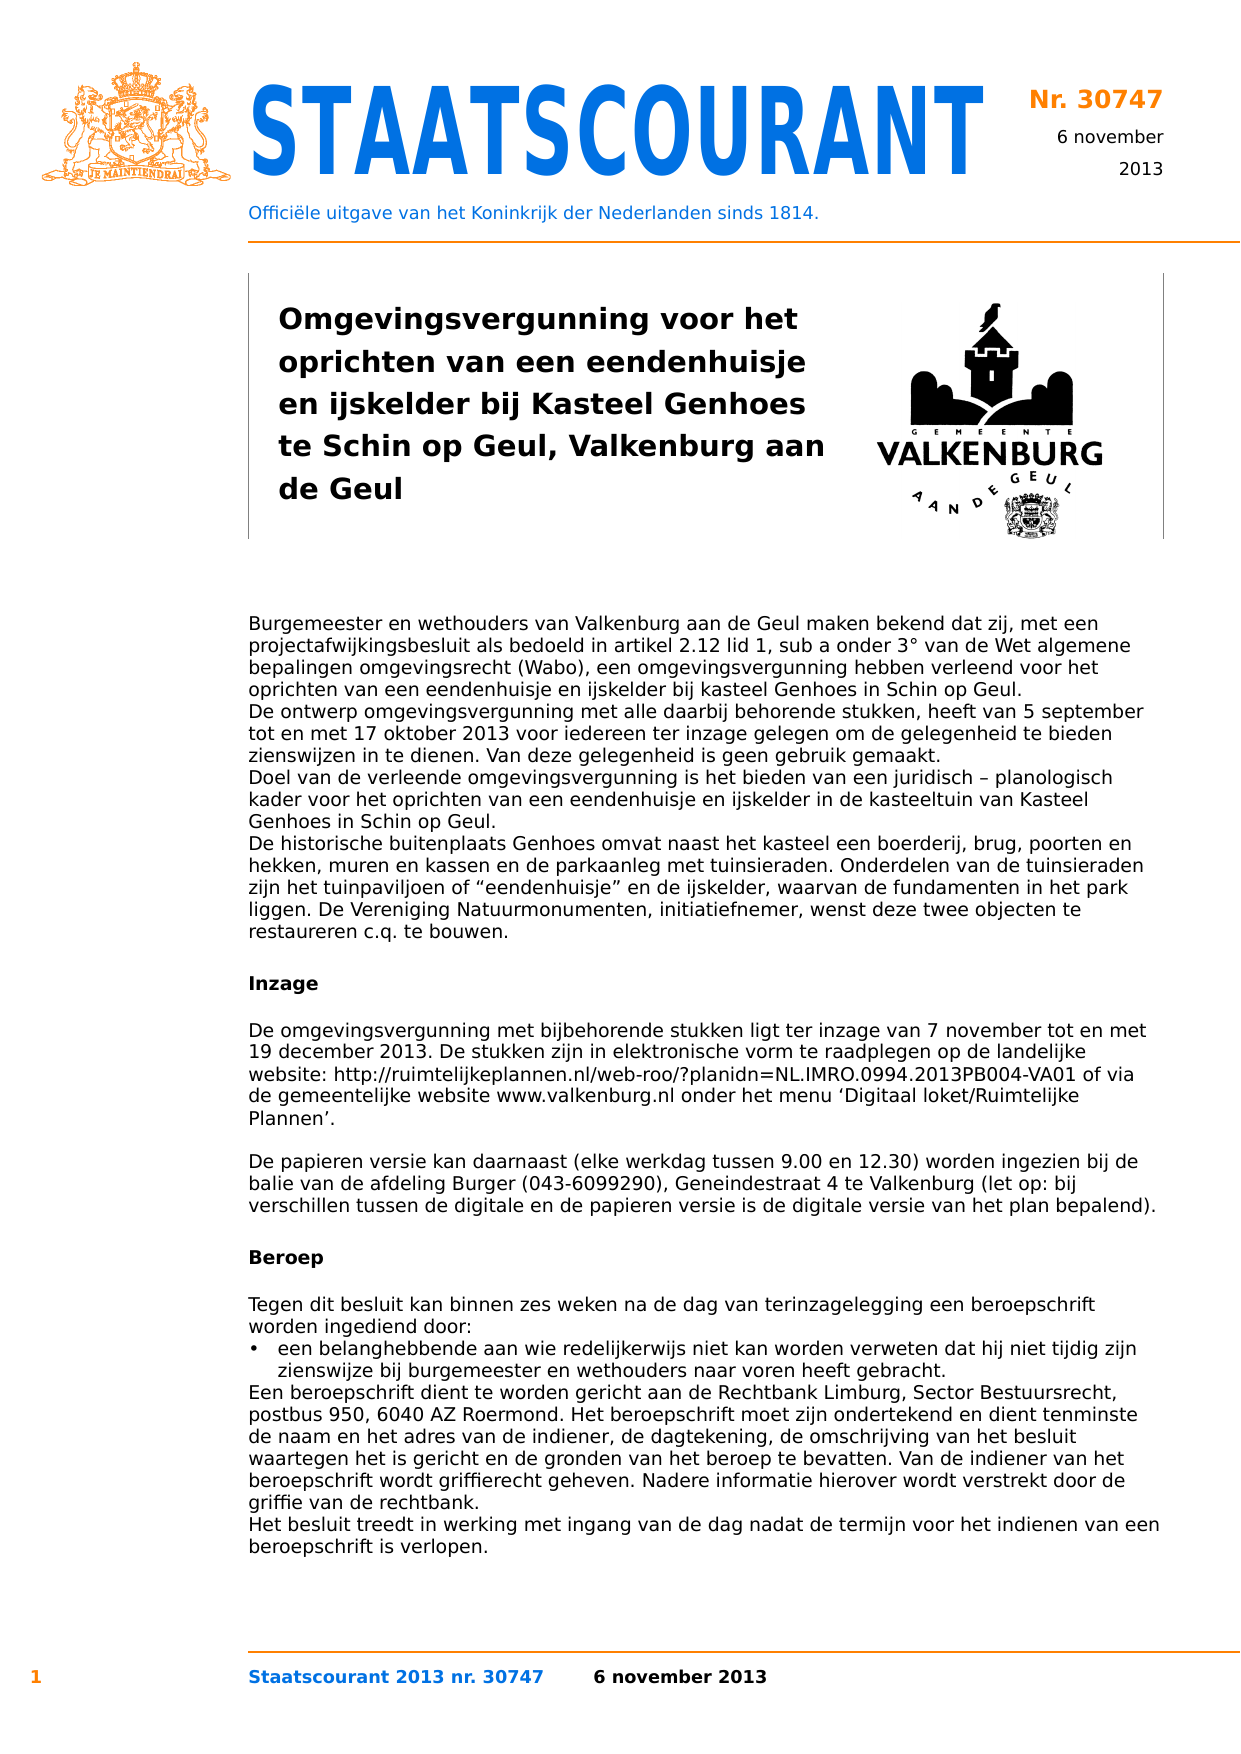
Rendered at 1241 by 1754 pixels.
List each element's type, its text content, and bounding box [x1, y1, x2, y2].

table_cell 6 november [998, 121, 1240, 153]
table_cell Officiële uitgave van het Koninkrijk der Nederlanden sinds 1814. [248, 203, 1240, 241]
text • een belanghebbende aan wie redelijkerwijs niet kan worden verweten dat hij niet tijdig zijn zienswijze bij burgemeester en wethouders naar voren heeft gebracht. [248, 1338, 1163, 1382]
text De historische buitenplaats Genhoes omvat naast het kasteel een boerderij, brug, poorten en hekken, muren en kassen en de parkaanleg met tuinsieraden. Onderdelen van de tuinsieraden zijn het tuinpaviljoen of “eendenhuisje” en de ijskelder, waarvan de fundamenten in het park liggen. De Vereniging Natuurmonumenten, initiatiefnemer, wenst deze twee objecten te restaureren c.q. te bouwen. [248, 833, 1163, 942]
text Het besluit treedt in werking met ingang van de dag nadat de termijn voor het indienen van een beroepschrift is verlopen. [248, 1514, 1163, 1558]
text De ontwerp omgevingsvergunning met alle daarbij behorende stukken, heeft van 5 september tot en met 17 oktober 2013 voor iedereen ter inzage gelegen om de gelegenheid te bieden zienswijzen in te dienen. Van deze gelegenheid is geen gebruik gemaakt. [248, 701, 1163, 767]
text Doel van de verleende omgevingsvergunning is het bieden van een juridisch – planologisch kader voor het oprichten van een eendenhuisje en ijskelder in de kasteeltuin van Kasteel Genhoes in Schin op Geul. [248, 767, 1163, 833]
subtitle Inzage [248, 972, 1163, 994]
subtitle Beroep [248, 1247, 1163, 1269]
table_header STAATSCOURANT [248, 62, 998, 203]
text Burgemeester en wethouders van Valkenburg aan de Geul maken bekend dat zij, met een projectafwijkingsbesluit als bedoeld in artikel 2.12 lid 1, sub a onder 3° van de Wet algemene bepalingen omgevingsrecht (Wabo), een omgevingsvergunning hebben verleend voor het oprichten van een eendenhuisje en ijskelder bij kasteel Genhoes in Schin op Geul. [248, 613, 1163, 701]
subtitle Omgevingsvergunning voor het oprichten van een eendenhuisje en ijskelder bij Kasteel Genhoes te Schin op Geul, Valkenburg aan de Geul [249, 273, 1163, 539]
table_header Nr. 30747 [998, 62, 1240, 121]
text De omgevingsvergunning met bijbehorende stukken ligt ter inzage van 7 november tot en met 19 december 2013. De stukken zijn in elektronische vorm te raadplegen op de landelijke website: http://ruimtelijkeplannen.nl/web-roo/?planidn=NL.IMRO.0994.2013PB004-VA01 of via de gemeentelijke website www.valkenburg.nl onder het menu ‘Digitaal loket/Ruimtelijke Plannen’. [248, 1019, 1163, 1129]
text De papieren versie kan daarnaast (elke werkdag tussen 9.00 en 12.30) worden ingezien bij de balie van de afdeling Burger (043-6099290), Geneindestraat 4 te Valkenburg (let op: bij verschillen tussen de digitale en de papieren versie is de digitale versie van het plan bepalend). [248, 1151, 1163, 1217]
text Tegen dit besluit kan binnen zes weken na de dag van terinzagelegging een beroepschrift worden ingediend door: [248, 1294, 1163, 1338]
table_header [25, 62, 248, 241]
picture [41, 62, 231, 186]
table_cell 2013 [998, 153, 1240, 203]
picture [844, 302, 1134, 539]
text Een beroepschrift dient te worden gericht aan de Rechtbank Limburg, Sector Bestuursrecht, postbus 950, 6040 AZ Roermond. Het beroepschrift moet zijn ondertekend en dient tenminste de naam en het adres van de indiener, de dagtekening, de omschrijving van het besluit waartegen het is gericht en de gronden van het beroep te bevatten. Van de indiener van het beroepschrift wordt griffierecht geheven. Nadere informatie hierover wordt verstrekt door de griffie van de rechtbank. [248, 1382, 1163, 1514]
